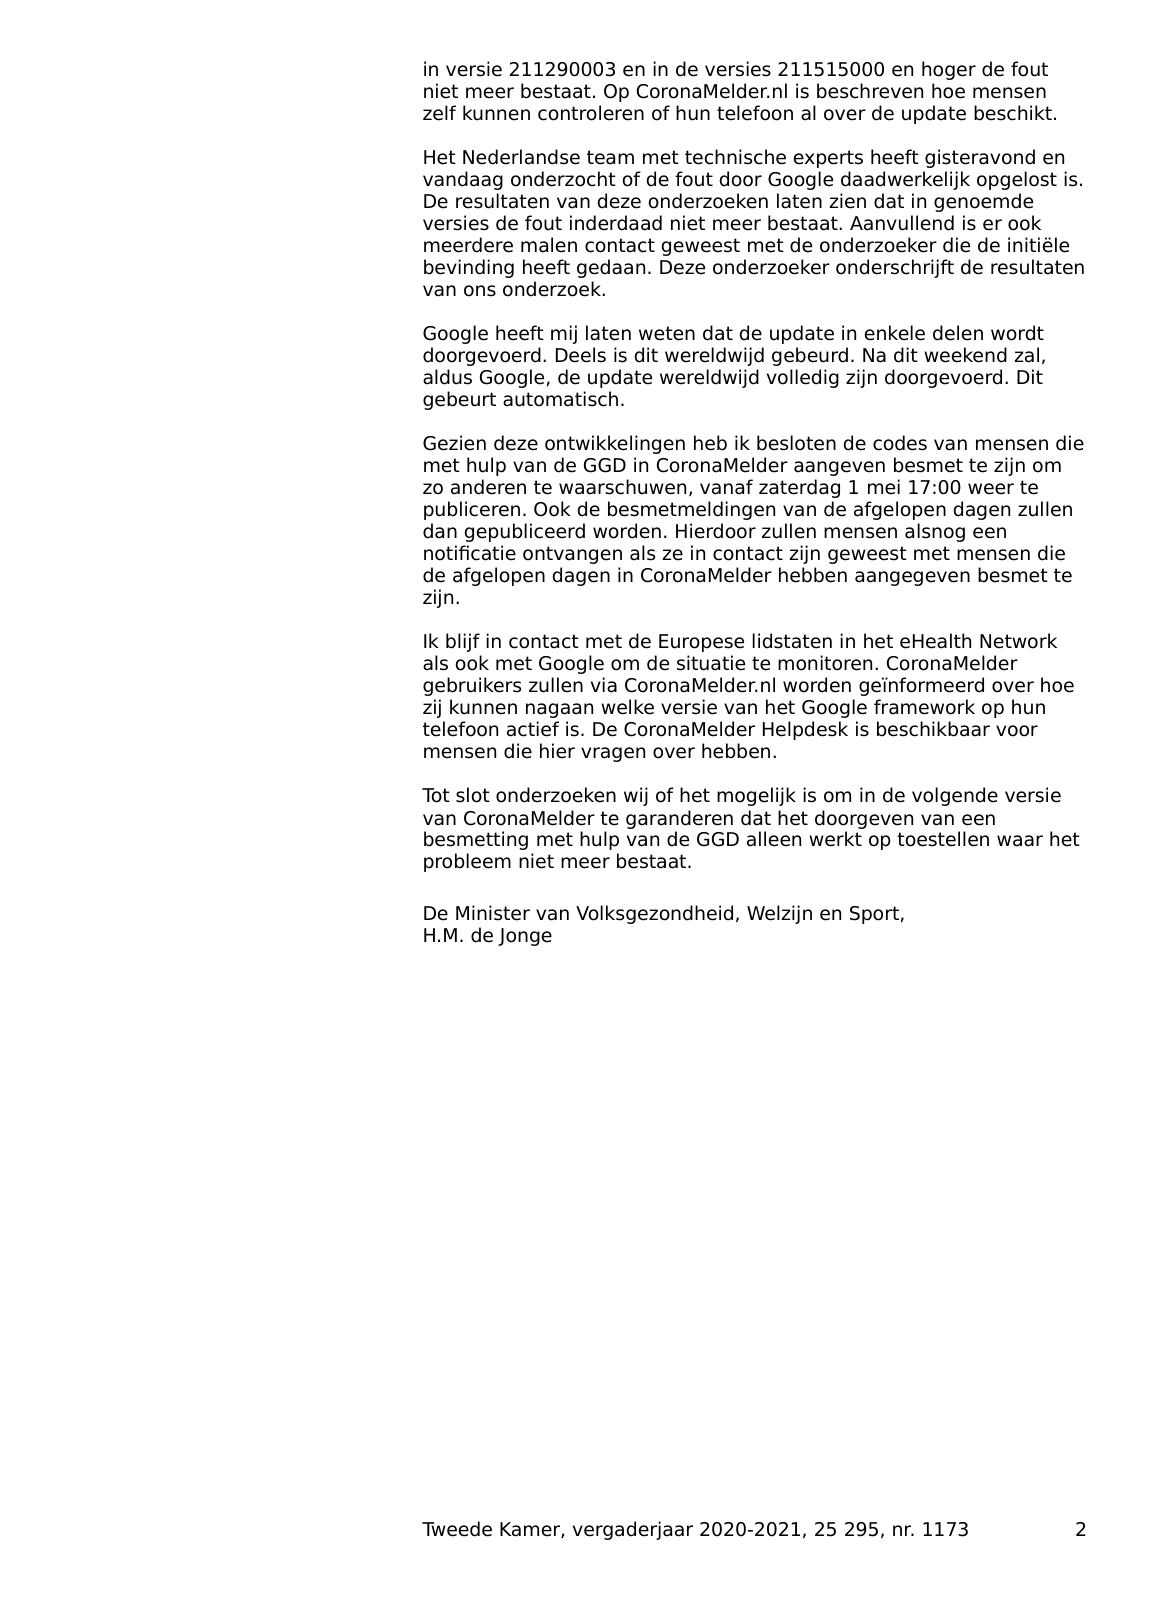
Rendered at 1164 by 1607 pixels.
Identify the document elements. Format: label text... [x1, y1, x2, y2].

text Tot slot onderzoeken wij of het mogelijk is om in de volgende versie van CoronaMelder te garanderen dat het doorgeven van een besmetting met hulp van de GGD alleen werkt op toestellen waar het probleem niet meer bestaat. [422, 785, 1087, 873]
text Ik blijf in contact met de Europese lidstaten in het eHealth Network als ook met Google om de situatie te monitoren. CoronaMelder gebruikers zullen via CoronaMelder.nl worden geïnformeerd over hoe zij kunnen nagaan welke versie van het Google framework op hun telefoon actief is. De CoronaMelder Helpdesk is beschikbaar voor mensen die hier vragen over hebben. [422, 631, 1087, 763]
text Gezien deze ontwikkelingen heb ik besloten de codes van mensen die met hulp van de GGD in CoronaMelder aangeven besmet te zijn om zo anderen te waarschuwen, vanaf zaterdag 1 mei 17:00 weer te publiceren. Ook de besmetmeldingen van de afgelopen dagen zullen dan gepubliceerd worden. Hierdoor zullen mensen alsnog een notificatie ontvangen als ze in contact zijn geweest met mensen die de afgelopen dagen in CoronaMelder hebben aangegeven besmet te zijn. [422, 433, 1087, 609]
text De Minister van Volksgezondheid, Welzijn en Sport, H.M. de Jonge [422, 903, 1087, 947]
text in versie 211290003 en in de versies 211515000 en hoger de fout niet meer bestaat. Op CoronaMelder.nl is beschreven hoe mensen zelf kunnen controleren of hun telefoon al over de update beschikt. [422, 59, 1087, 125]
text Het Nederlandse team met technische experts heeft gisteravond en vandaag onderzocht of de fout door Google daadwerkelijk opgelost is. De resultaten van deze onderzoeken laten zien dat in genoemde versies de fout inderdaad niet meer bestaat. Aanvullend is er ook meerdere malen contact geweest met de onderzoeker die de initiële bevinding heeft gedaan. Deze onderzoeker onderschrijft de resultaten van ons onderzoek. [422, 147, 1087, 301]
text Google heeft mij laten weten dat de update in enkele delen wordt doorgevoerd. Deels is dit wereldwijd gebeurd. Na dit weekend zal, aldus Google, de update wereldwijd volledig zijn doorgevoerd. Dit gebeurt automatisch. [422, 323, 1087, 411]
